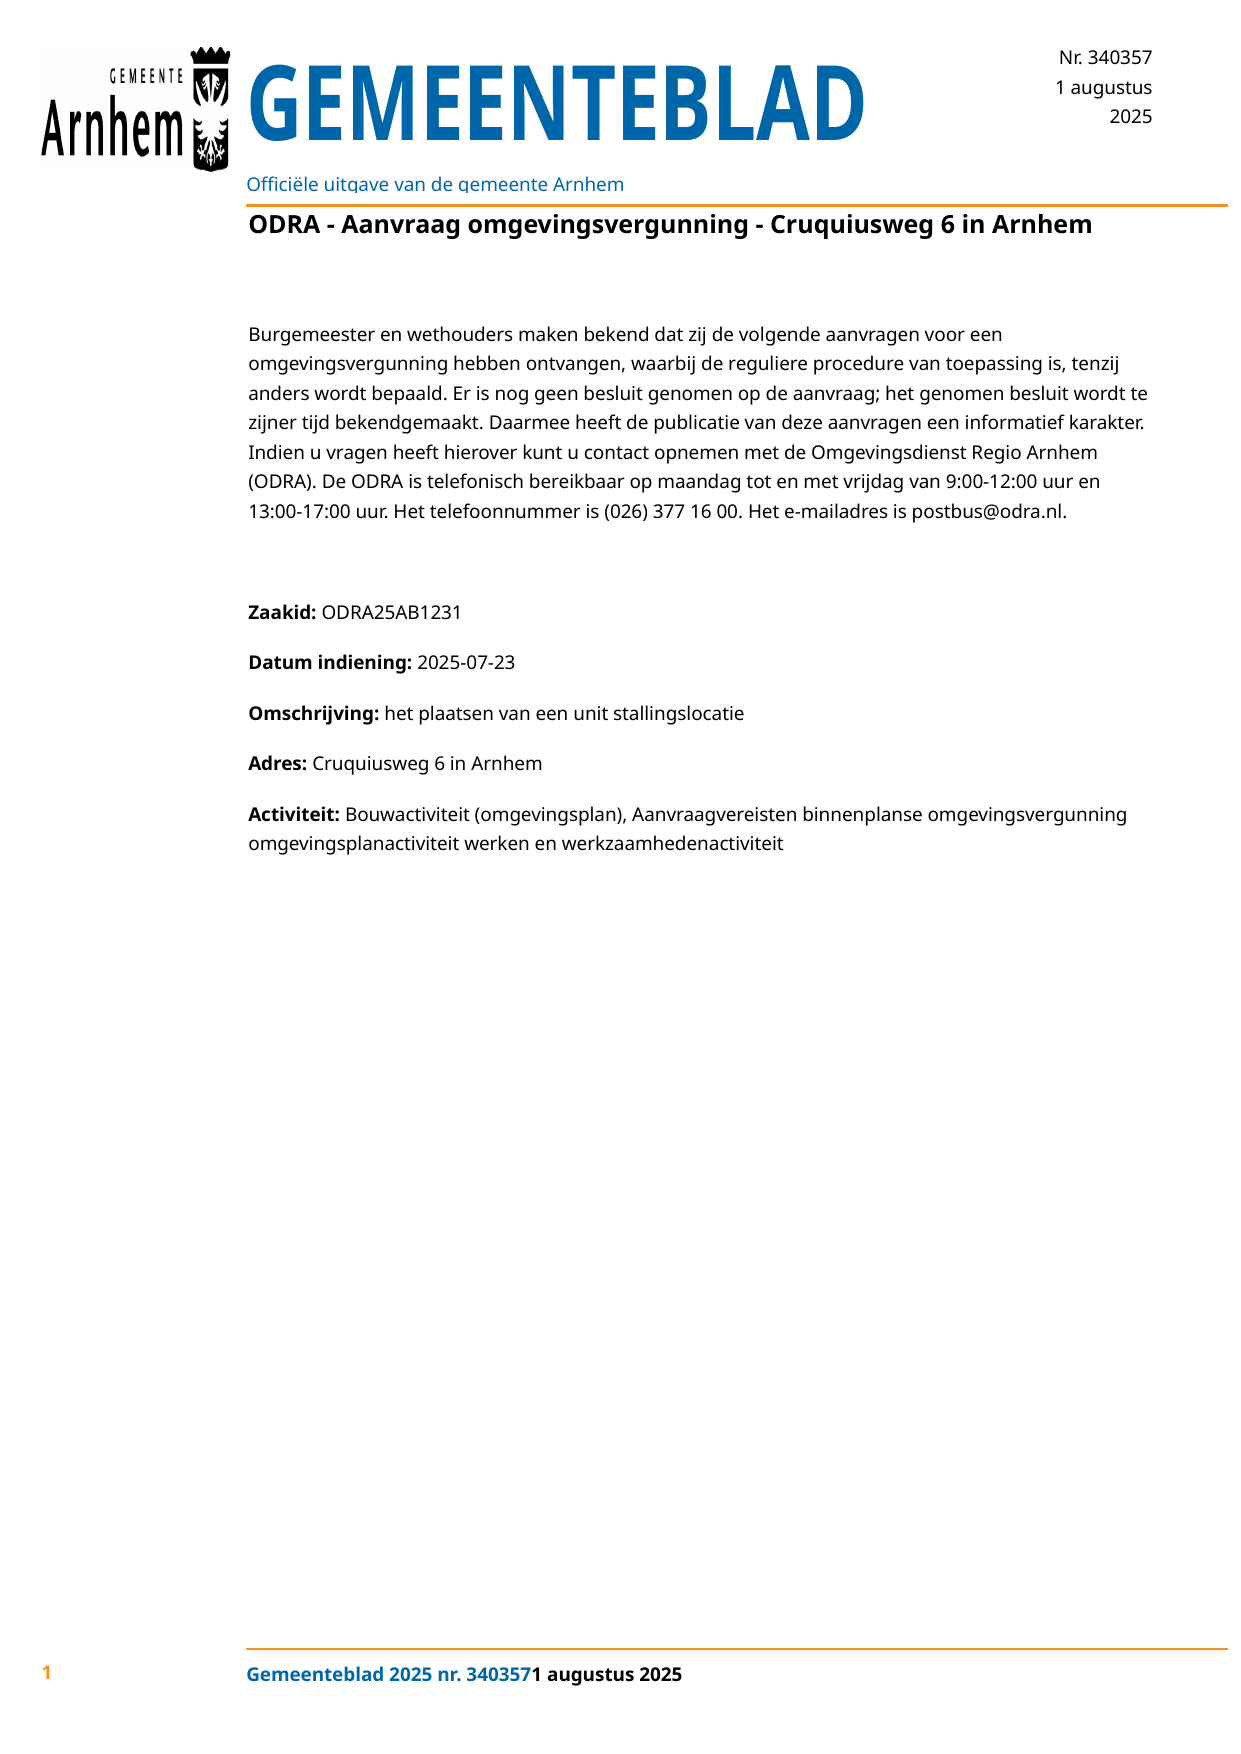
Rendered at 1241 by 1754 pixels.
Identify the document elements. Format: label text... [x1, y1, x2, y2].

text Burgemeester en wethouders maken bekend dat zij de volgende aanvragen voor een omgevingsvergunning hebben ontvangen, waarbij de reguliere procedure van toepassing is, tenzij anders wordt bepaald. Er is nog geen besluit genomen op de aanvraag; het genomen besluit wordt te zijner tijd bekendgemaakt. Daarmee heeft de publicatie van deze aanvragen een informatief karakter. Indien u vragen heeft hierover kunt u contact opnemen met de Omgevingsdienst Regio Arnhem (ODRA). De ODRA is telefonisch bereikbaar op maandag tot en met vrijdag van 9:00-12:00 uur en 13:00-17:00 uur. Het telefoonnummer is (026) 377 16 00. Het e-mailadres is postbus@odra.nl. [248, 321, 1152, 524]
text Datum indiening: 2025-07-23 [248, 649, 1152, 675]
picture [41, 47, 231, 172]
text Omschrijving: het plaatsen van een unit stallingslocatie [248, 700, 1152, 726]
text ODRA - Aanvraag omgevingsvergunning - Cruquiusweg 6 in Arnhem [248, 207, 1152, 241]
text Adres: Cruquiusweg 6 in Arnhem [248, 750, 1152, 776]
text Zaakid: ODRA25AB1231 [248, 599, 1152, 625]
text Activiteit: Bouwactiviteit (omgevingsplan), Aanvraagvereisten binnenplanse omgevingsvergunning omgevingsplanactiviteit werken en werkzaamhedenactiviteit [248, 801, 1152, 856]
